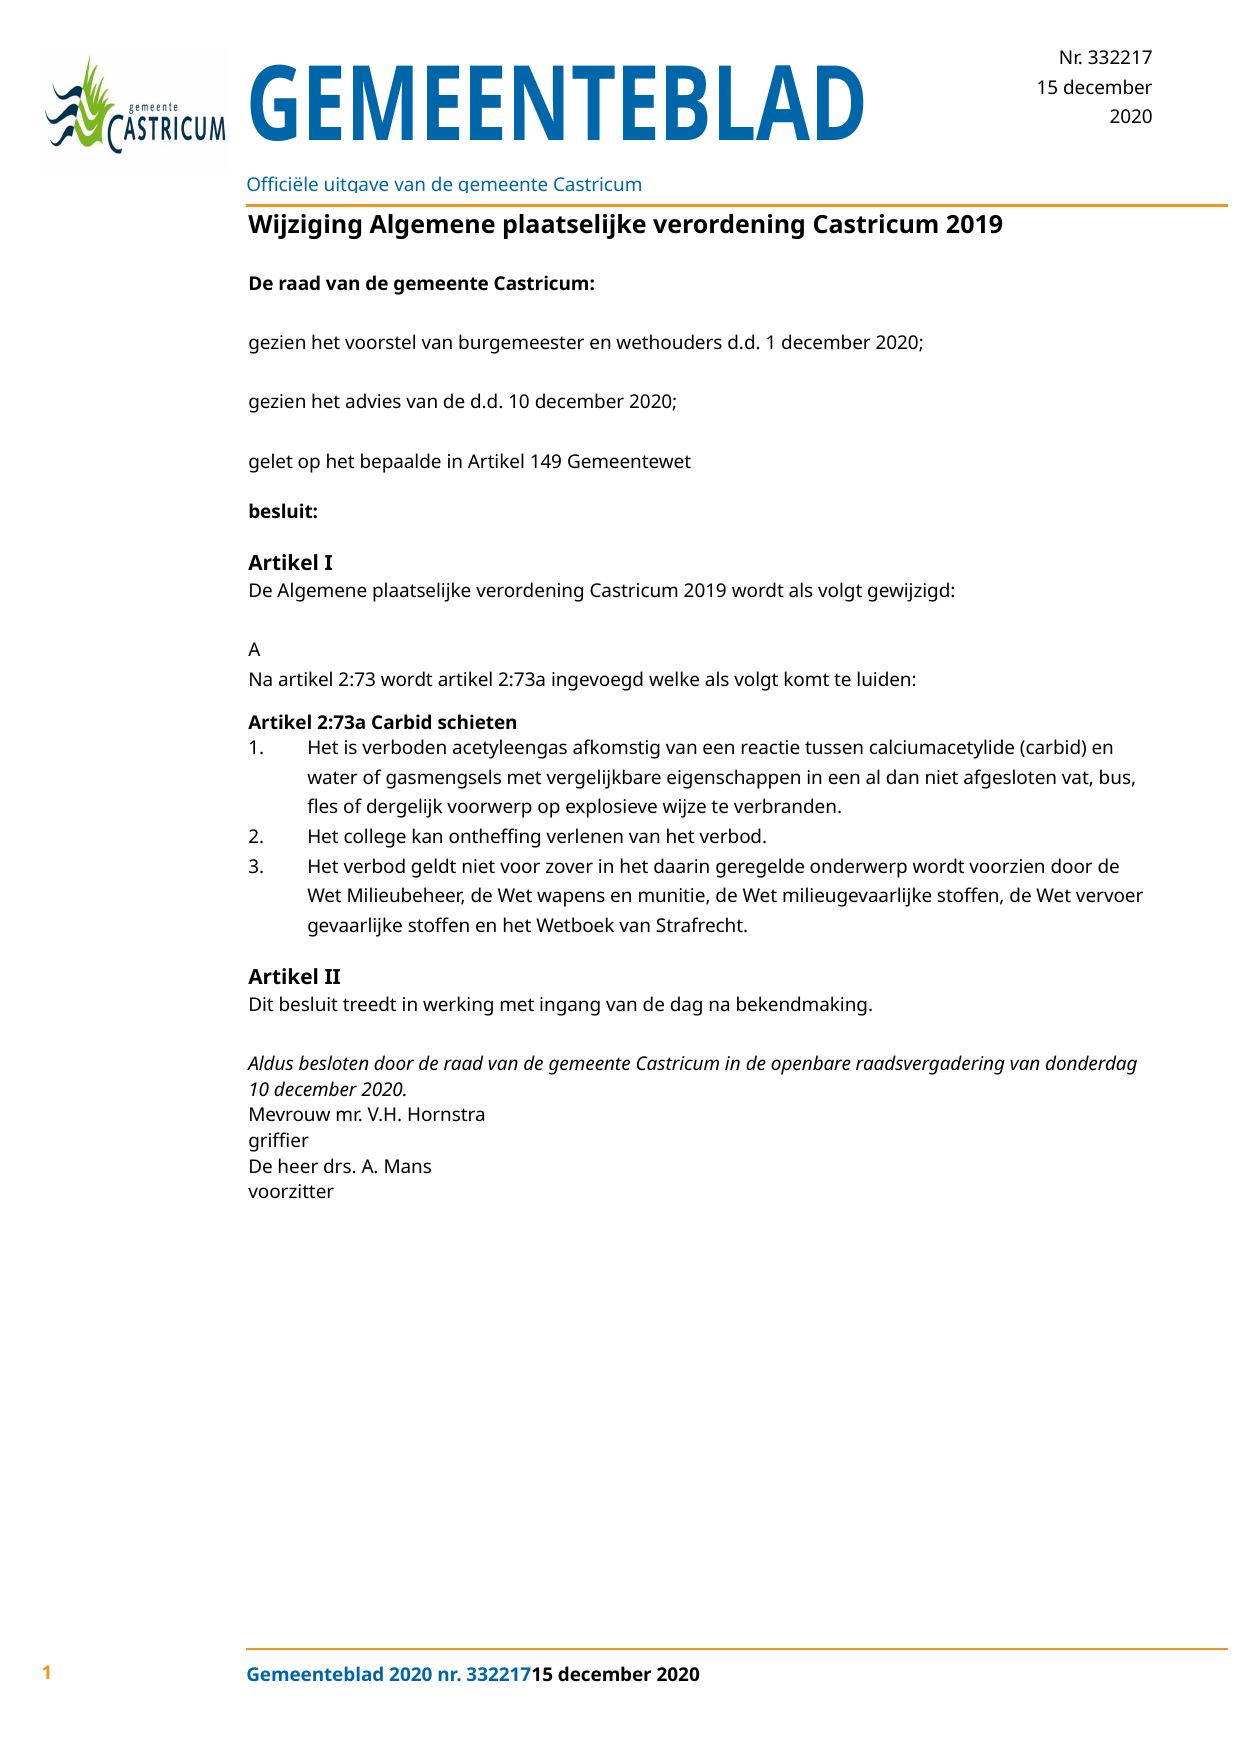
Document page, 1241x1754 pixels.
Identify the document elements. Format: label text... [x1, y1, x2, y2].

text Artikel 2:73a Carbid schieten [248, 709, 1152, 734]
text Artikel I [248, 548, 1152, 577]
text voorzitter [248, 1179, 1152, 1204]
list Het is verboden acetyleengas afkomstig van een reactie tussen calciumacetylide (carbid) en water of gasmengsels met vergelijkbare eigenschappen in een al dan niet afgesloten vat, bus, fles of dergelijk voorwerp op explosieve wijze te verbranden. [248, 734, 1152, 819]
text gezien het voorstel van burgemeester en wethouders d.d. 1 december 2020; [248, 329, 1152, 355]
text gelet op het bepaalde in Artikel 149 Gemeentewet [248, 448, 1152, 473]
list Het college kan ontheffing verlenen van het verbod. [248, 823, 1152, 849]
text De heer drs. A. Mans [248, 1153, 1152, 1179]
text Aldus besloten door de raad van de gemeente Castricum in de openbare raadsvergadering van donderdag 10 december 2020. [248, 1050, 1152, 1102]
text De Algemene plaatselijke verordening Castricum 2019 wordt als volgt gewijzigd: [248, 577, 1152, 603]
text besluit: [248, 498, 1152, 524]
text De raad van de gemeente Castricum: [248, 270, 1152, 296]
list Het verbod geldt niet voor zover in het daarin geregelde onderwerp wordt voorzien door de Wet Milieubeheer, de Wet wapens en munitie, de Wet milieugevaarlijke stoffen, de Wet vervoer gevaarlijke stoffen en het Wetboek van Strafrecht. [248, 853, 1152, 938]
text A [248, 636, 1152, 662]
text gezien het advies van de d.d. 10 december 2020; [248, 389, 1152, 414]
picture [41, 47, 231, 172]
text Artikel II [248, 962, 1152, 991]
text Dit besluit treedt in werking met ingang van de dag na bekendmaking. [248, 991, 1152, 1017]
text griffier [248, 1127, 1152, 1153]
text Mevrouw mr. V.H. Hornstra [248, 1102, 1152, 1127]
text Na artikel 2:73 wordt artikel 2:73a ingevoegd welke als volgt komt te luiden: [248, 666, 1152, 691]
text Wijziging Algemene plaatselijke verordening Castricum 2019 [248, 207, 1152, 241]
